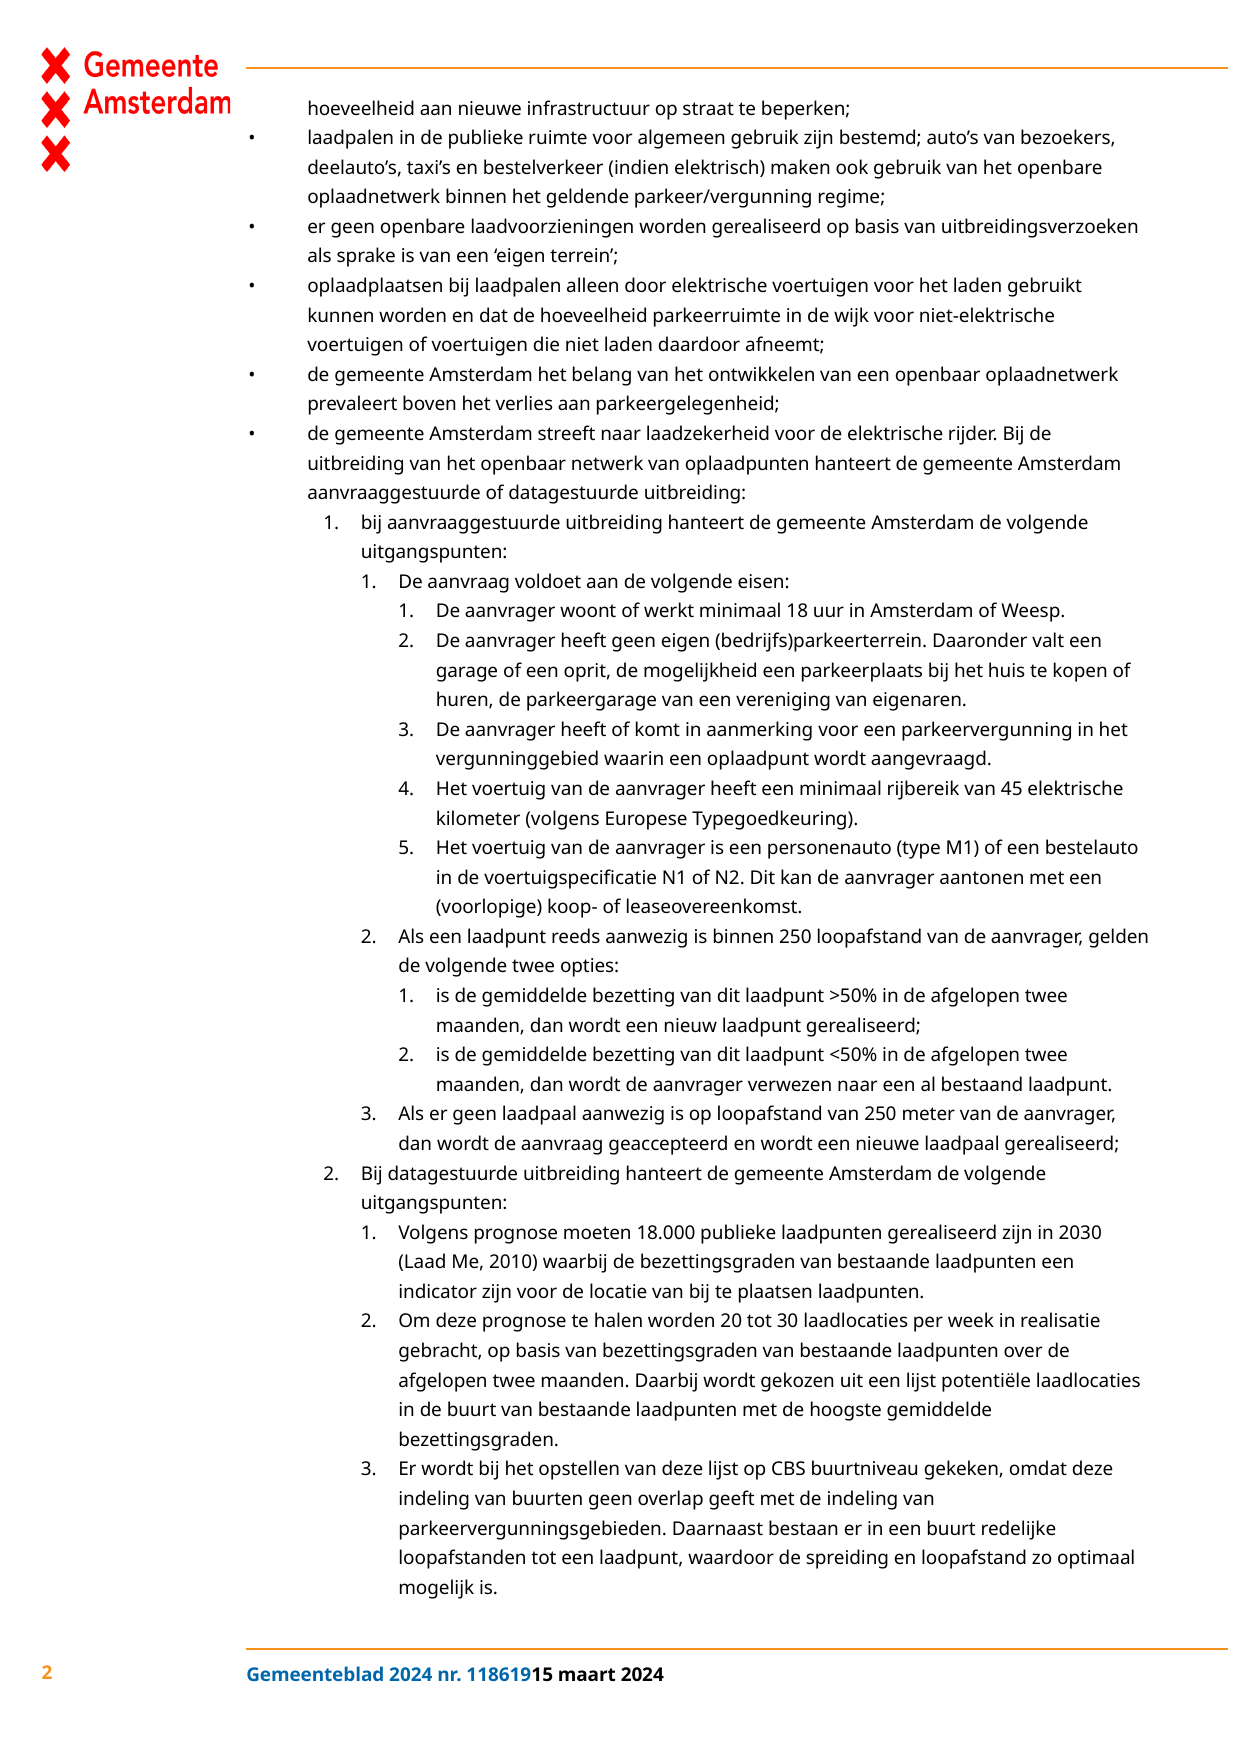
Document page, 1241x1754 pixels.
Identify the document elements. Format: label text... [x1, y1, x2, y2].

list De aanvrager woont of werkt minimaal 18 uur in Amsterdam of Weesp. [398, 598, 1152, 623]
list laadpalen in de publieke ruimte voor algemeen gebruik zijn bestemd; auto’s van bezoekers, deelauto’s, taxi’s en bestelverkeer (indien elektrisch) maken ook gebruik van het openbare oplaadnetwerk binnen het geldende parkeer/vergunning regime; [248, 124, 1152, 209]
list Volgens prognose moeten 18.000 publieke laadpunten gerealiseerd zijn in 2030 (Laad Me, 2010) waarbij de bezettingsgraden van bestaande laadpunten een indicator zijn voor de locatie van bij te plaatsen laadpunten. [361, 1219, 1152, 1304]
list Bij datagestuurde uitbreiding hanteert de gemeente Amsterdam de volgende uitgangspunten: [323, 1160, 1152, 1215]
list De aanvrager heeft geen eigen (bedrijfs)parkeerterrein. Daaronder valt een garage of een oprit, de mogelijkheid een parkeerplaats bij het huis te kopen of huren, de parkeergarage van een vereniging van eigenaren. [398, 627, 1152, 712]
list Het voertuig van de aanvrager is een personenauto (type M1) of een bestelauto in de voertuigspecificatie N1 of N2. Dit kan de aanvrager aantonen met een (voorlopige) koop- of leaseovereenkomst. [398, 834, 1152, 919]
list is de gemiddelde bezetting van dit laadpunt <50% in de afgelopen twee maanden, dan wordt de aanvrager verwezen naar een al bestaand laadpunt. [398, 1041, 1152, 1097]
list Als een laadpunt reeds aanwezig is binnen 250 loopafstand van de aanvrager, gelden de volgende twee opties: [361, 923, 1152, 978]
list De aanvraag voldoet aan de volgende eisen: [361, 568, 1152, 594]
list de gemeente Amsterdam het belang van het ontwikkelen van een openbaar oplaadnetwerk prevaleert boven het verlies aan parkeergelegenheid; [248, 361, 1152, 416]
list er geen openbare laadvoorzieningen worden gerealiseerd op basis van uitbreidingsverzoeken als sprake is van een ‘eigen terrein’; [248, 213, 1152, 268]
list Er wordt bij het opstellen van deze lijst op CBS buurtniveau gekeken, omdat deze indeling van buurten geen overlap geeft met de indeling van parkeervergunningsgebieden. Daarnaast bestaan er in een buurt redelijke loopafstanden tot een laadpunt, waardoor de spreiding en loopafstand zo optimaal mogelijk is. [361, 1456, 1152, 1600]
list Om deze prognose te halen worden 20 tot 30 laadlocaties per week in realisatie gebracht, op basis van bezettingsgraden van bestaande laadpunten over de afgelopen twee maanden. Daarbij wordt gekozen uit een lijst potentiële laadlocaties in de buurt van bestaande laadpunten met de hoogste gemiddelde bezettingsgraden. [361, 1308, 1152, 1452]
list Het voertuig van de aanvrager heeft een minimaal rijbereik van 45 elektrische kilometer (volgens Europese Typegoedkeuring). [398, 775, 1152, 831]
list oplaadplaatsen bij laadpalen alleen door elektrische voertuigen voor het laden gebruikt kunnen worden en dat de hoeveelheid parkeerruimte in de wijk voor niet-elektrische voertuigen of voertuigen die niet laden daardoor afneemt; [248, 272, 1152, 357]
list hoeveelheid aan nieuwe infrastructuur op straat te beperken; [248, 95, 1152, 121]
list De aanvrager heeft of komt in aanmerking voor een parkeervergunning in het vergunninggebied waarin een oplaadpunt wordt aangevraagd. [398, 716, 1152, 771]
list bij aanvraaggestuurde uitbreiding hanteert de gemeente Amsterdam de volgende uitgangspunten: [323, 509, 1152, 564]
picture [41, 47, 231, 172]
list de gemeente Amsterdam streeft naar laadzekerheid voor de elektrische rijder. Bij de uitbreiding van het openbaar netwerk van oplaadpunten hanteert de gemeente Amsterdam aanvraaggestuurde of datagestuurde uitbreiding: [248, 420, 1152, 505]
list is de gemiddelde bezetting van dit laadpunt >50% in de afgelopen twee maanden, dan wordt een nieuw laadpunt gerealiseerd; [398, 982, 1152, 1038]
list Als er geen laadpaal aanwezig is op loopafstand van 250 meter van de aanvrager, dan wordt de aanvraag geaccepteerd en wordt een nieuwe laadpaal gerealiseerd; [361, 1101, 1152, 1156]
